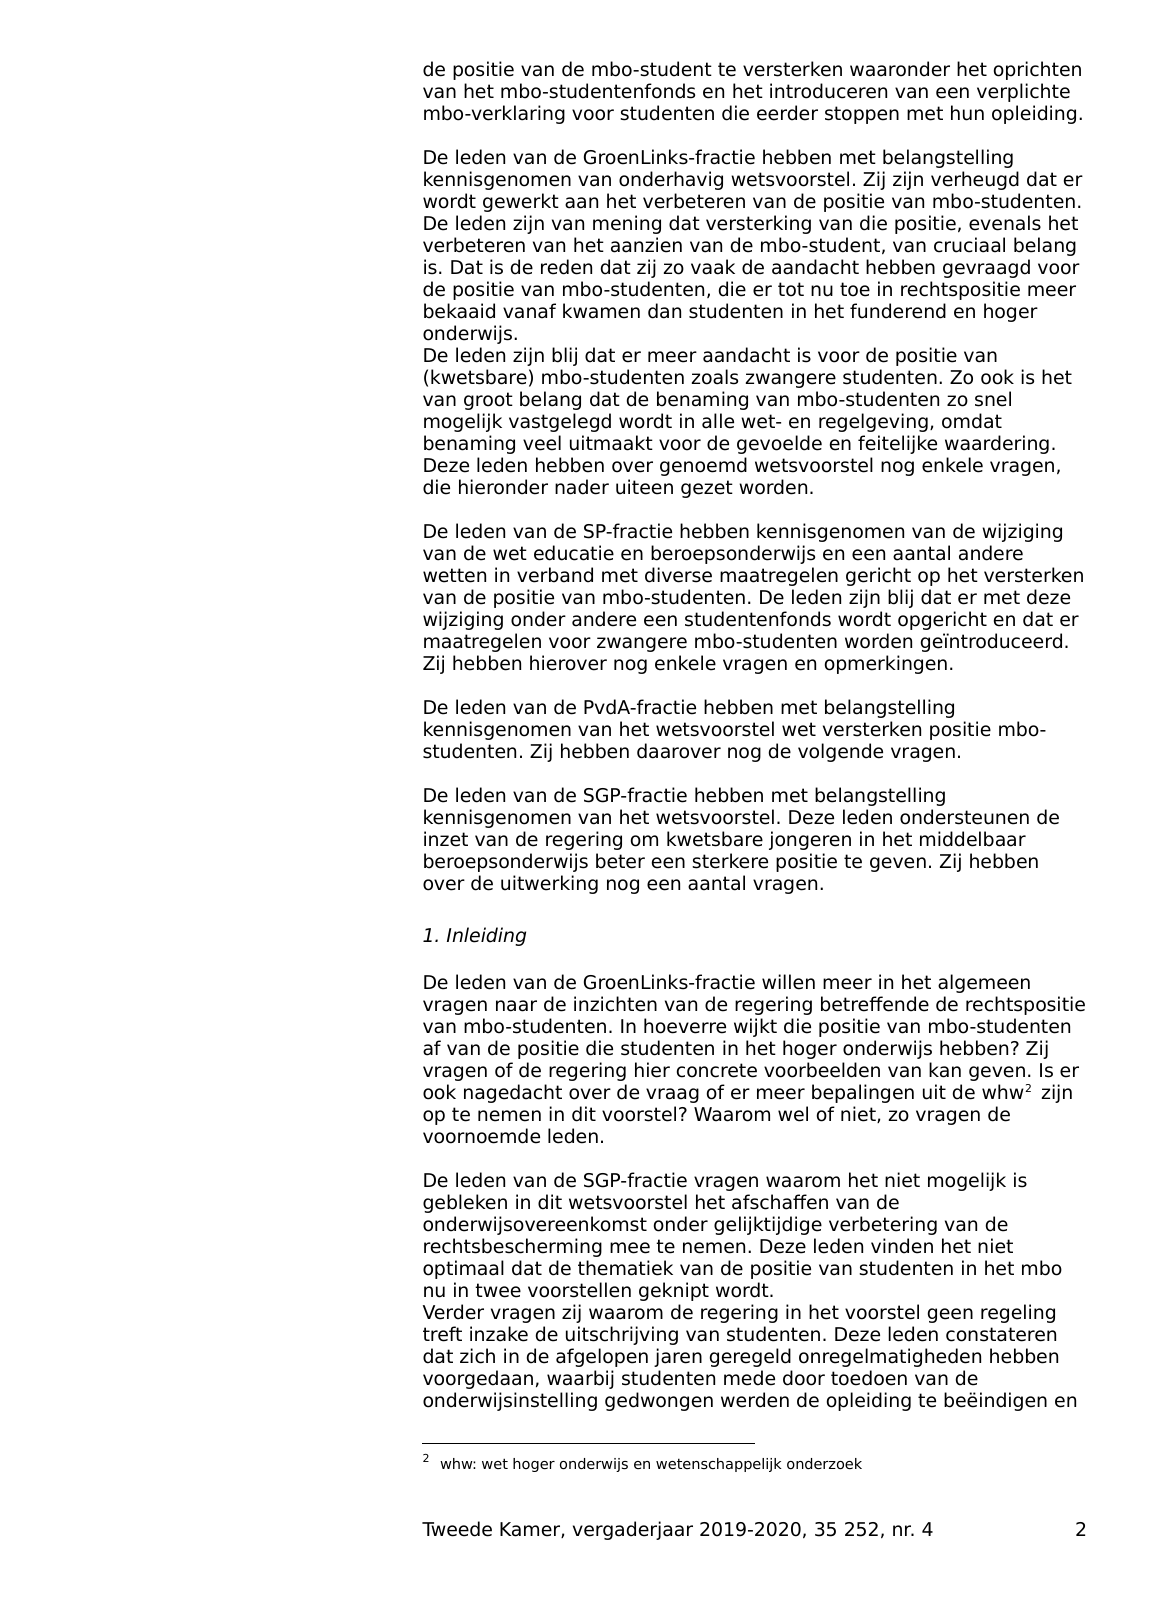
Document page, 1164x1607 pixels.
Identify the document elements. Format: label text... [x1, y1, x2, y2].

text De leden van de GroenLinks-fractie willen meer in het algemeen vragen naar de inzichten van de regering betreffende de rechtspositie van mbo-studenten. In hoeverre wijkt die positie van mbo-studenten af van de positie die studenten in het hoger onderwijs hebben? Zij vragen of de regering hier concrete voorbeelden van kan geven. Is er ook nagedacht over de vraag of er meer bepalingen uit de whw zijn op te nemen in dit voorstel? Waarom wel of niet, zo vragen de voornoemde leden. [422, 972, 1087, 1148]
text De leden zijn blij dat er meer aandacht is voor de positie van (kwetsbare) mbo-studenten zoals zwangere studenten. Zo ook is het van groot belang dat de benaming van mbo-studenten zo snel mogelijk vastgelegd wordt in alle wet- en regelgeving, omdat benaming veel uitmaakt voor de gevoelde en feitelijke waardering. Deze leden hebben over genoemd wetsvoorstel nog enkele vragen, die hieronder nader uiteen gezet worden. [422, 345, 1087, 499]
text De leden van de SGP-fractie hebben met belangstelling kennisgenomen van het wetsvoorstel. Deze leden ondersteunen de inzet van de regering om kwetsbare jongeren in het middelbaar beroepsonderwijs beter een sterkere positie te geven. Zij hebben over de uitwerking nog een aantal vragen. [422, 785, 1087, 895]
text whw: wet hoger onderwijs en wetenschappelijk onderzoek [422, 1452, 1087, 1474]
subtitle 1. Inleiding [422, 925, 1087, 947]
text De leden van de SP-fractie hebben kennisgenomen van de wijziging van de wet educatie en beroepsonderwijs en een aantal andere wetten in verband met diverse maatregelen gericht op het versterken van de positie van mbo-studenten. De leden zijn blij dat er met deze wijziging onder andere een studentenfonds wordt opgericht en dat er maatregelen voor zwangere mbo-studenten worden geïntroduceerd. Zij hebben hierover nog enkele vragen en opmerkingen. [422, 521, 1087, 675]
text De leden van de SGP-fractie vragen waarom het niet mogelijk is gebleken in dit wetsvoorstel het afschaffen van de onderwijsovereenkomst onder gelijktijdige verbetering van de rechtsbescherming mee te nemen. Deze leden vinden het niet optimaal dat de thematiek van de positie van studenten in het mbo nu in twee voorstellen geknipt wordt. [422, 1170, 1087, 1302]
text De leden van de PvdA-fractie hebben met belangstelling kennisgenomen van het wetsvoorstel wet versterken positie mbo-studenten. Zij hebben daarover nog de volgende vragen. [422, 697, 1087, 763]
text De leden van de GroenLinks-fractie hebben met belangstelling kennisgenomen van onderhavig wetsvoorstel. Zij zijn verheugd dat er wordt gewerkt aan het verbeteren van de positie van mbo-studenten. De leden zijn van mening dat versterking van die positie, evenals het verbeteren van het aanzien van de mbo-student, van cruciaal belang is. Dat is de reden dat zij zo vaak de aandacht hebben gevraagd voor de positie van mbo-studenten, die er tot nu toe in rechtspositie meer bekaaid vanaf kwamen dan studenten in het funderend en hoger onderwijs. [422, 147, 1087, 345]
text Verder vragen zij waarom de regering in het voorstel geen regeling treft inzake de uitschrijving van studenten. Deze leden constateren dat zich in de afgelopen jaren geregeld onregelmatigheden hebben voorgedaan, waarbij studenten mede door toedoen van de onderwijsinstelling gedwongen werden de opleiding te beëindigen en [422, 1302, 1087, 1412]
text de positie van de mbo-student te versterken waaronder het oprichten van het mbo-studentenfonds en het introduceren van een verplichte mbo-verklaring voor studenten die eerder stoppen met hun opleiding. [422, 59, 1087, 125]
